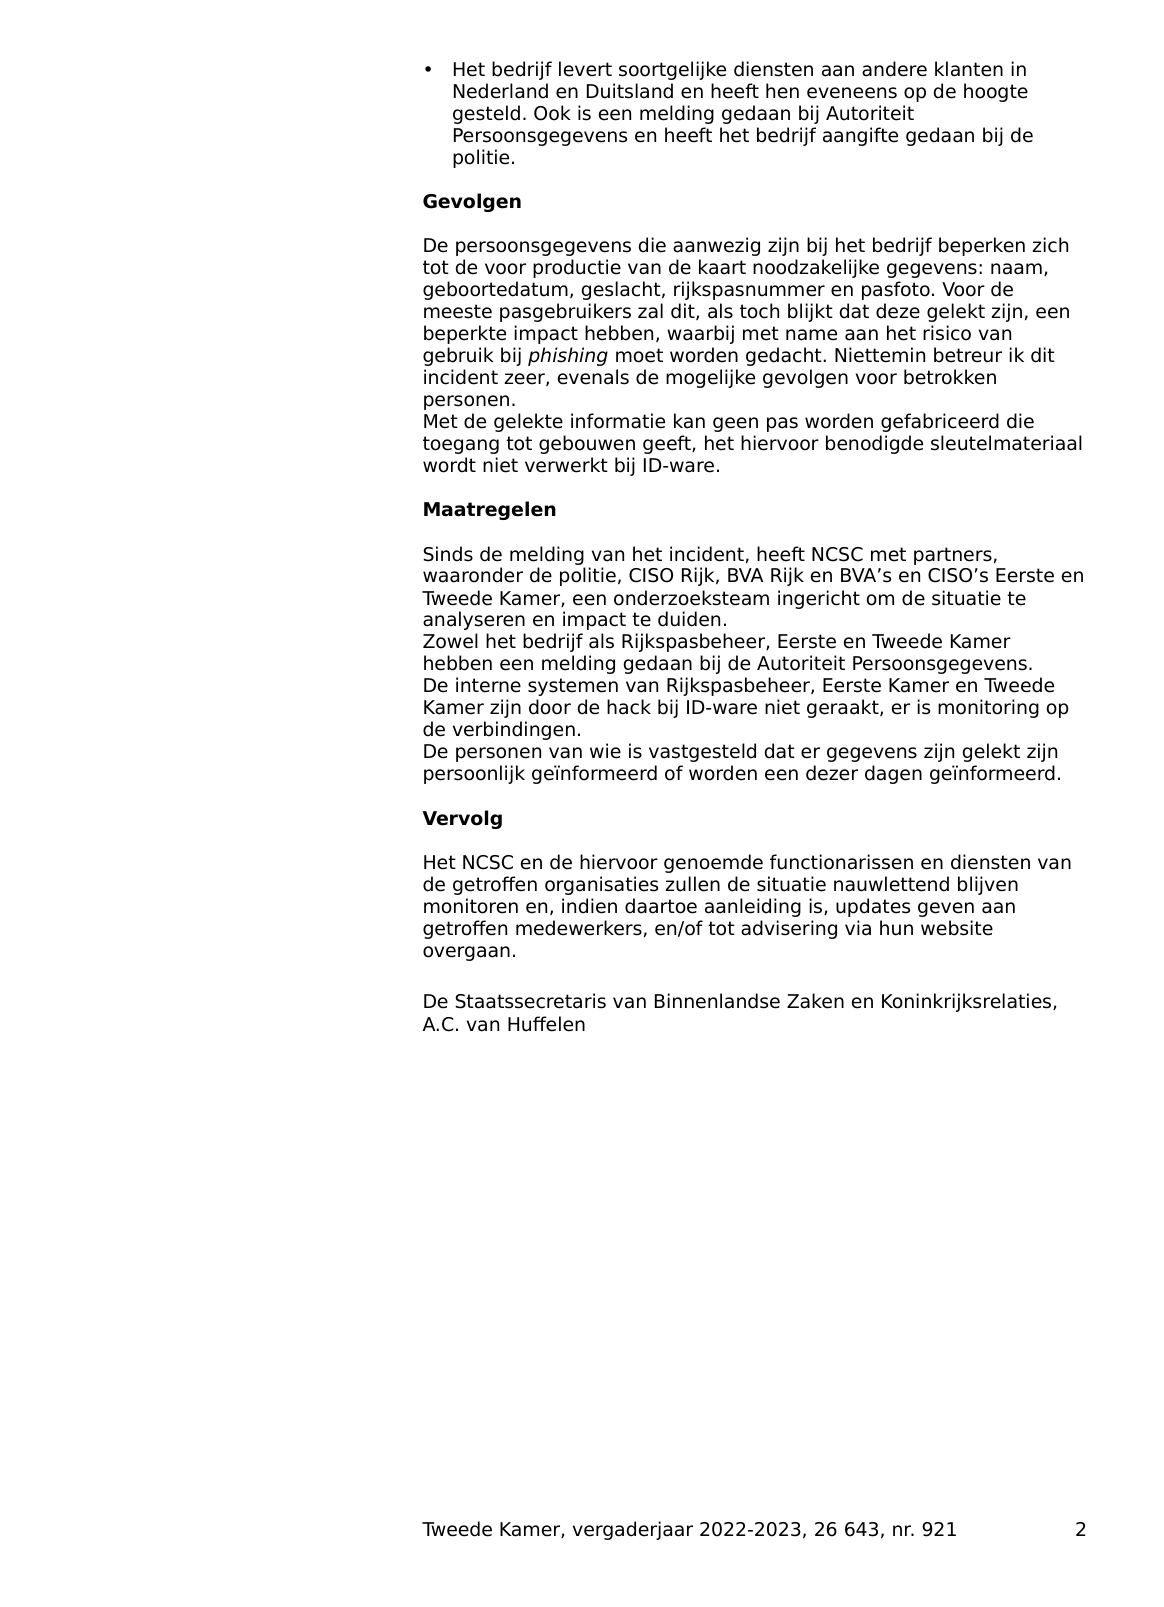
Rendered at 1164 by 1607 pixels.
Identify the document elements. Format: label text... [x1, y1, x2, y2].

text Het NCSC en de hiervoor genoemde functionarissen en diensten van de getroffen organisaties zullen de situatie nauwlettend blijven monitoren en, indien daartoe aanleiding is, updates geven aan getroffen medewerkers, en/of tot advisering via hun website overgaan. [422, 852, 1087, 961]
text Sinds de melding van het incident, heeft NCSC met partners, waaronder de politie, CISO Rijk, BVA Rijk en BVA’s en CISO’s Eerste en Tweede Kamer, een onderzoeksteam ingericht om de situatie te analyseren en impact te duiden. [422, 543, 1087, 631]
text • Het bedrijf levert soortgelijke diensten aan andere klanten in Nederland en Duitsland en heeft hen eveneens op de hoogte gesteld. Ook is een melding gedaan bij Autoriteit Persoonsgegevens en heeft het bedrijf aangifte gedaan bij de politie. [422, 59, 1087, 169]
subtitle Vervolg [422, 807, 1087, 829]
text Met de gelekte informatie kan geen pas worden gefabriceerd die toegang tot gebouwen geeft, het hiervoor benodigde sleutelmateriaal wordt niet verwerkt bij ID-ware. [422, 411, 1087, 477]
subtitle Gevolgen [422, 191, 1087, 213]
text De persoonsgegevens die aanwezig zijn bij het bedrijf beperken zich tot de voor productie van de kaart noodzakelijke gegevens: naam, geboortedatum, geslacht, rijkspasnummer en pasfoto. Voor de meeste pasgebruikers zal dit, als toch blijkt dat deze gelekt zijn, een beperkte impact hebben, waarbij met name aan het risico van gebruik bij phishing moet worden gedacht. Niettemin betreur ik dit incident zeer, evenals de mogelijke gevolgen voor betrokken personen. [422, 235, 1087, 411]
text Zowel het bedrijf als Rijkspasbeheer, Eerste en Tweede Kamer hebben een melding gedaan bij de Autoriteit Persoonsgegevens. [422, 631, 1087, 675]
text De interne systemen van Rijkspasbeheer, Eerste Kamer en Tweede Kamer zijn door de hack bij ID-ware niet geraakt, er is monitoring op de verbindingen. [422, 675, 1087, 741]
text De personen van wie is vastgesteld dat er gegevens zijn gelekt zijn persoonlijk geïnformeerd of worden een dezer dagen geïnformeerd. [422, 741, 1087, 785]
text De Staatssecretaris van Binnenlandse Zaken en Koninkrijksrelaties, A.C. van Huffelen [422, 991, 1087, 1035]
subtitle Maatregelen [422, 499, 1087, 521]
